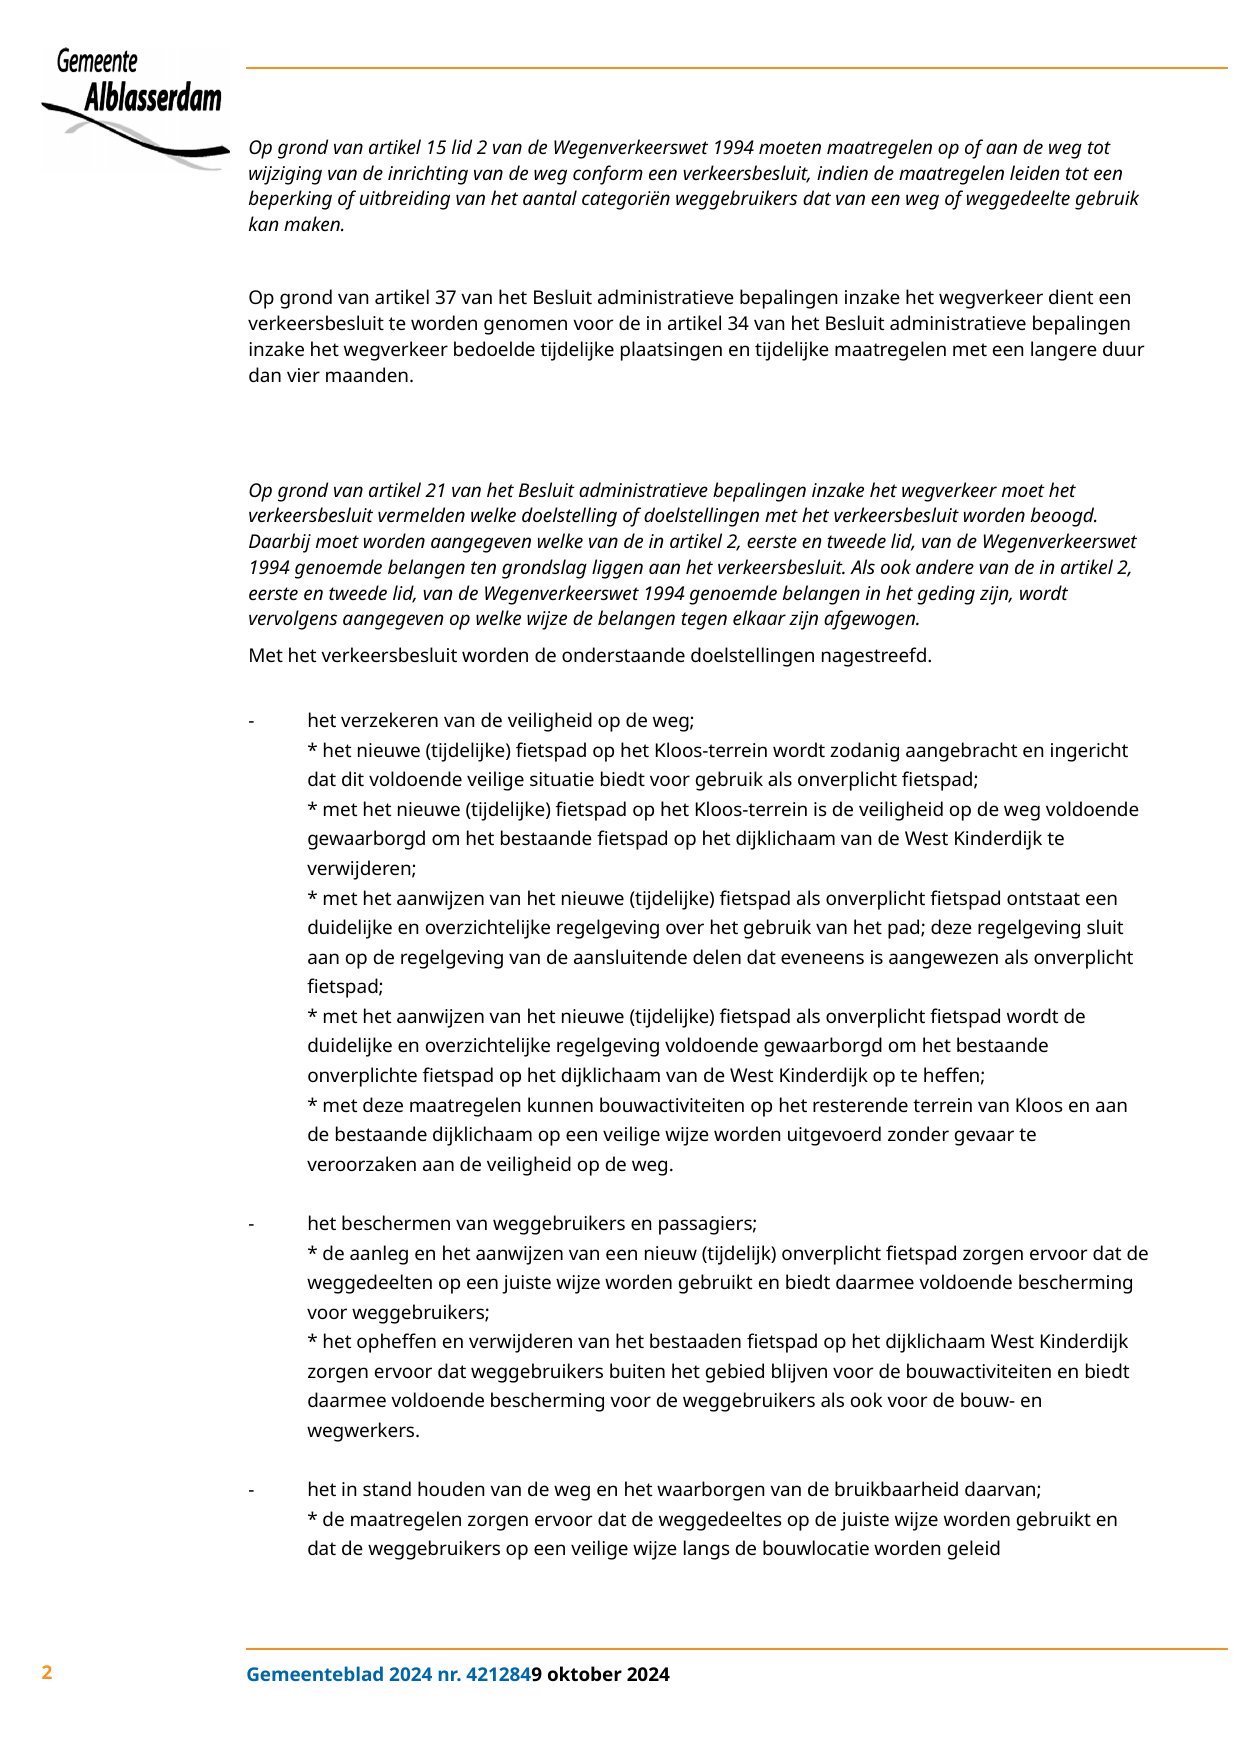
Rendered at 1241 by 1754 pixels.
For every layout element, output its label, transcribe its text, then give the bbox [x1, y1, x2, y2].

text Op grond van artikel 15 lid 2 van de Wegenverkeerswet 1994 moeten maatregelen op of aan de weg tot wijziging van de inrichting van de weg conform een verkeersbesluit, indien de maatregelen leiden tot een beperking of uitbreiding van het aantal categoriën weggebruikers dat van een weg of weggedeelte gebruik kan maken. [248, 134, 1152, 237]
list * de aanleg en het aanwijzen van een nieuw (tijdelijk) onverplicht fietspad zorgen ervoor dat de weggedeelten op een juiste wijze worden gebruikt en biedt daarmee voldoende bescherming voor weggebruikers; [248, 1240, 1152, 1325]
picture [41, 47, 231, 172]
list het verzekeren van de veiligheid op de weg; [248, 707, 1152, 733]
list * met het nieuwe (tijdelijke) fietspad op het Kloos-terrein is de veiligheid op de weg voldoende gewaarborgd om het bestaande fietspad op het dijklichaam van de West Kinderdijk te verwijderen; [248, 796, 1152, 881]
list het in stand houden van de weg en het waarborgen van de bruikbaarheid daarvan; [248, 1476, 1152, 1502]
text Met het verkeersbesluit worden de onderstaande doelstellingen nagestreefd. [248, 642, 1152, 668]
text Op grond van artikel 37 van het Besluit administratieve bepalingen inzake het wegverkeer dient een verkeersbesluit te worden genomen voor de in artikel 34 van het Besluit administratieve bepalingen inzake het wegverkeer bedoelde tijdelijke plaatsingen en tijdelijke maatregelen met een langere duur dan vier maanden. [248, 284, 1152, 387]
list het beschermen van weggebruikers en passagiers; [248, 1210, 1152, 1236]
text Op grond van artikel 21 van het Besluit administratieve bepalingen inzake het wegverkeer moet het verkeersbesluit vermelden welke doelstelling of doelstellingen met het verkeersbesluit worden beoogd. Daarbij moet worden aangegeven welke van de in artikel 2, eerste en tweede lid, van de Wegenverkeerswet 1994 genoemde belangen ten grondslag liggen aan het verkeersbesluit. Als ook andere van de in artikel 2, eerste en tweede lid, van de Wegenverkeerswet 1994 genoemde belangen in het geding zijn, wordt vervolgens aangegeven op welke wijze de belangen tegen elkaar zijn afgewogen. [248, 477, 1152, 631]
list * met het aanwijzen van het nieuwe (tijdelijke) fietspad als onverplicht fietspad wordt de duidelijke en overzichtelijke regelgeving voldoende gewaarborgd om het bestaande onverplichte fietspad op het dijklichaam van de West Kinderdijk op te heffen; [248, 1003, 1152, 1088]
list * het opheffen en verwijderen van het bestaaden fietspad op het dijklichaam West Kinderdijk zorgen ervoor dat weggebruikers buiten het gebied blijven voor de bouwactiviteiten en biedt daarmee voldoende bescherming voor de weggebruikers als ook voor de bouw- en wegwerkers. [248, 1328, 1152, 1443]
list * met deze maatregelen kunnen bouwactiviteiten op het resterende terrein van Kloos en aan de bestaande dijklichaam op een veilige wijze worden uitgevoerd zonder gevaar te veroorzaken aan de veiligheid op de weg. [248, 1092, 1152, 1177]
list * met het aanwijzen van het nieuwe (tijdelijke) fietspad als onverplicht fietspad ontstaat een duidelijke en overzichtelijke regelgeving over het gebruik van het pad; deze regelgeving sluit aan op de regelgeving van de aansluitende delen dat eveneens is aangewezen als onverplicht fietspad; [248, 885, 1152, 999]
list * het nieuwe (tijdelijke) fietspad op het Kloos-terrein wordt zodanig aangebracht en ingericht dat dit voldoende veilige situatie biedt voor gebruik als onverplicht fietspad; [248, 737, 1152, 792]
list * de maatregelen zorgen ervoor dat de weggedeeltes op de juiste wijze worden gebruikt en dat de weggebruikers op een veilige wijze langs de bouwlocatie worden geleid [248, 1506, 1152, 1561]
